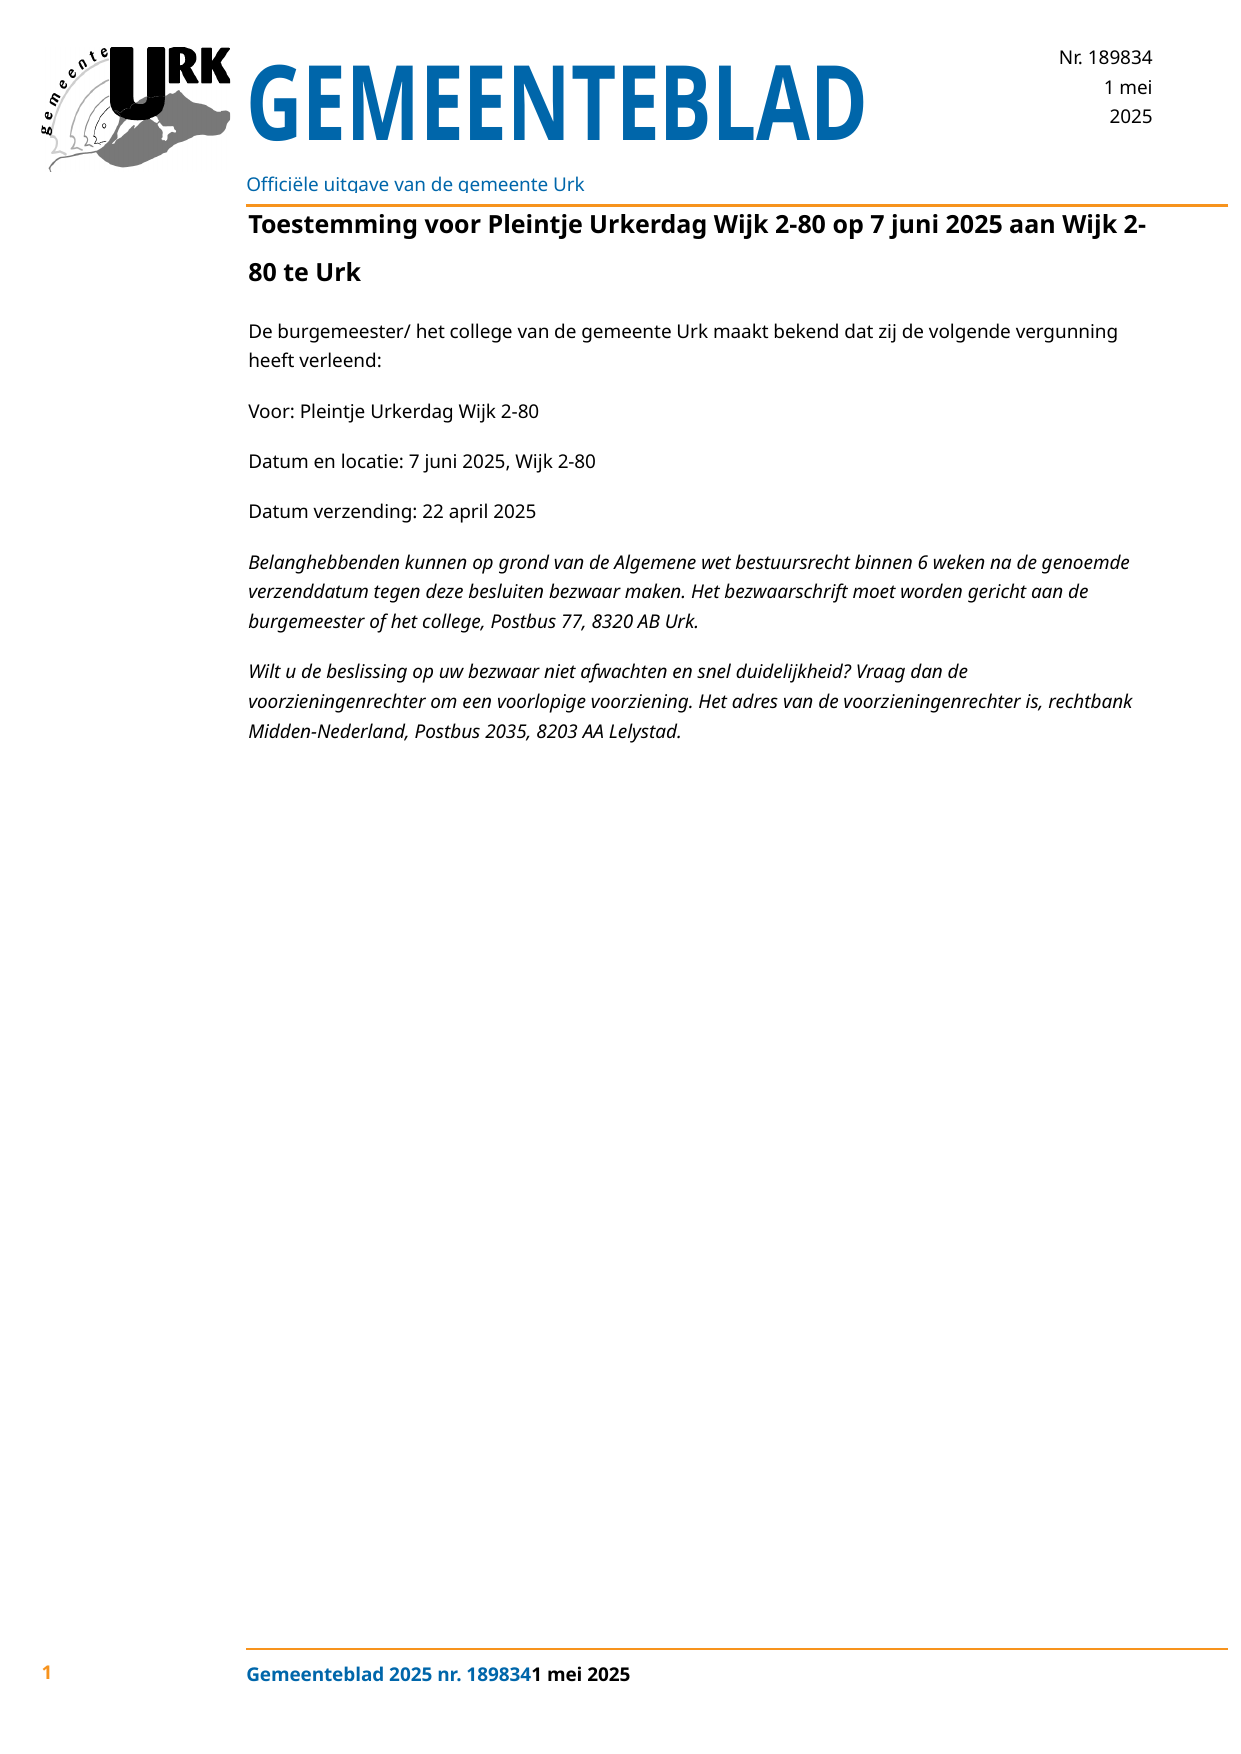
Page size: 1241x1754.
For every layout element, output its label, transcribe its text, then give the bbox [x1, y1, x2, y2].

text Wilt u de beslissing op uw bezwaar niet afwachten en snel duidelijkheid? Vraag dan de voorzieningenrechter om een voorlopige voorziening. Het adres van de voorzieningenrechter is, rechtbank Midden-Nederland, Postbus 2035, 8203 AA Lelystad. [248, 659, 1152, 744]
text Belanghebbenden kunnen op grond van de Algemene wet bestuursrecht binnen 6 weken na de genoemde verzenddatum tegen deze besluiten bezwaar maken. Het bezwaarschrift moet worden gericht aan de burgemeester of het college, Postbus 77, 8320 AB Urk. [248, 549, 1152, 634]
text Datum verzending: 22 april 2025 [248, 499, 1152, 524]
text Voor: Pleintje Urkerdag Wijk 2-80 [248, 398, 1152, 424]
text Datum en locatie: 7 juni 2025, Wijk 2-80 [248, 448, 1152, 474]
text Toestemming voor Pleintje Urkerdag Wijk 2-80 op 7 juni 2025 aan Wijk 2-80 te Urk [248, 207, 1152, 288]
text De burgemeester/ het college van de gemeente Urk maakt bekend dat zij de volgende vergunning heeft verleend: [248, 318, 1152, 373]
picture [41, 47, 231, 172]
